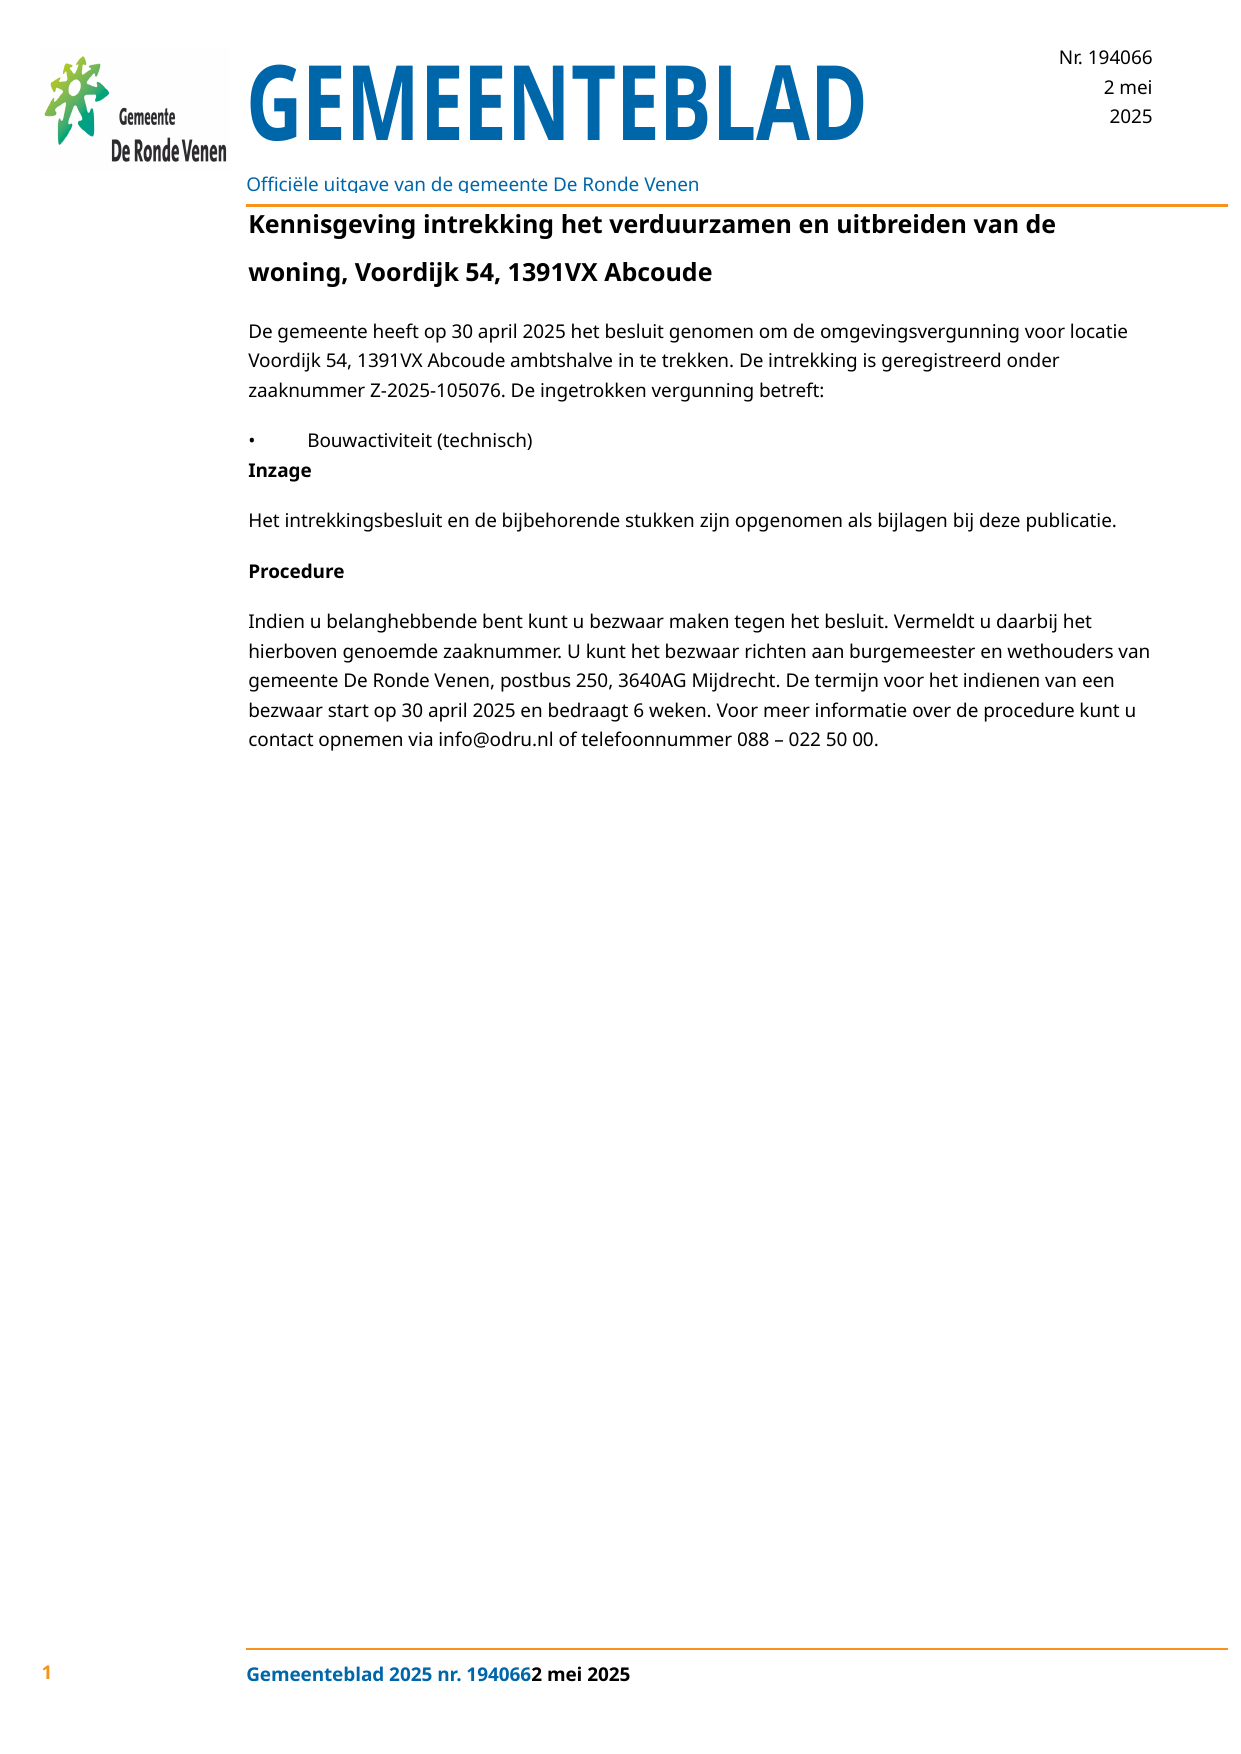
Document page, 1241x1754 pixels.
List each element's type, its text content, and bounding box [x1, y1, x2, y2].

text Procedure [248, 558, 1152, 584]
picture [41, 47, 231, 172]
text Het intrekkingsbesluit en de bijbehorende stukken zijn opgenomen als bijlagen bij deze publicatie. [248, 507, 1152, 533]
text Indien u belanghebbende bent kunt u bezwaar maken tegen het besluit. Vermeldt u daarbij het hierboven genoemde zaaknummer. U kunt het bezwaar richten aan burgemeester en wethouders van gemeente De Ronde Venen, postbus 250, 3640AG Mijdrecht. De termijn voor het indienen van een bezwaar start op 30 april 2025 en bedraagt 6 weken. Voor meer informatie over de procedure kunt u contact opnemen via info@odru.nl of telefoonnummer 088 – 022 50 00. [248, 608, 1152, 752]
text Inzage [248, 457, 1152, 483]
text Kennisgeving intrekking het verduurzamen en uitbreiden van de woning, Voordijk 54, 1391VX Abcoude [248, 207, 1152, 288]
list Bouwactiviteit (technisch) [248, 427, 1152, 453]
text De gemeente heeft op 30 april 2025 het besluit genomen om de omgevingsvergunning voor locatie Voordijk 54, 1391VX Abcoude ambtshalve in te trekken. De intrekking is geregistreerd onder zaaknummer Z-2025-105076. De ingetrokken vergunning betreft: [248, 318, 1152, 403]
